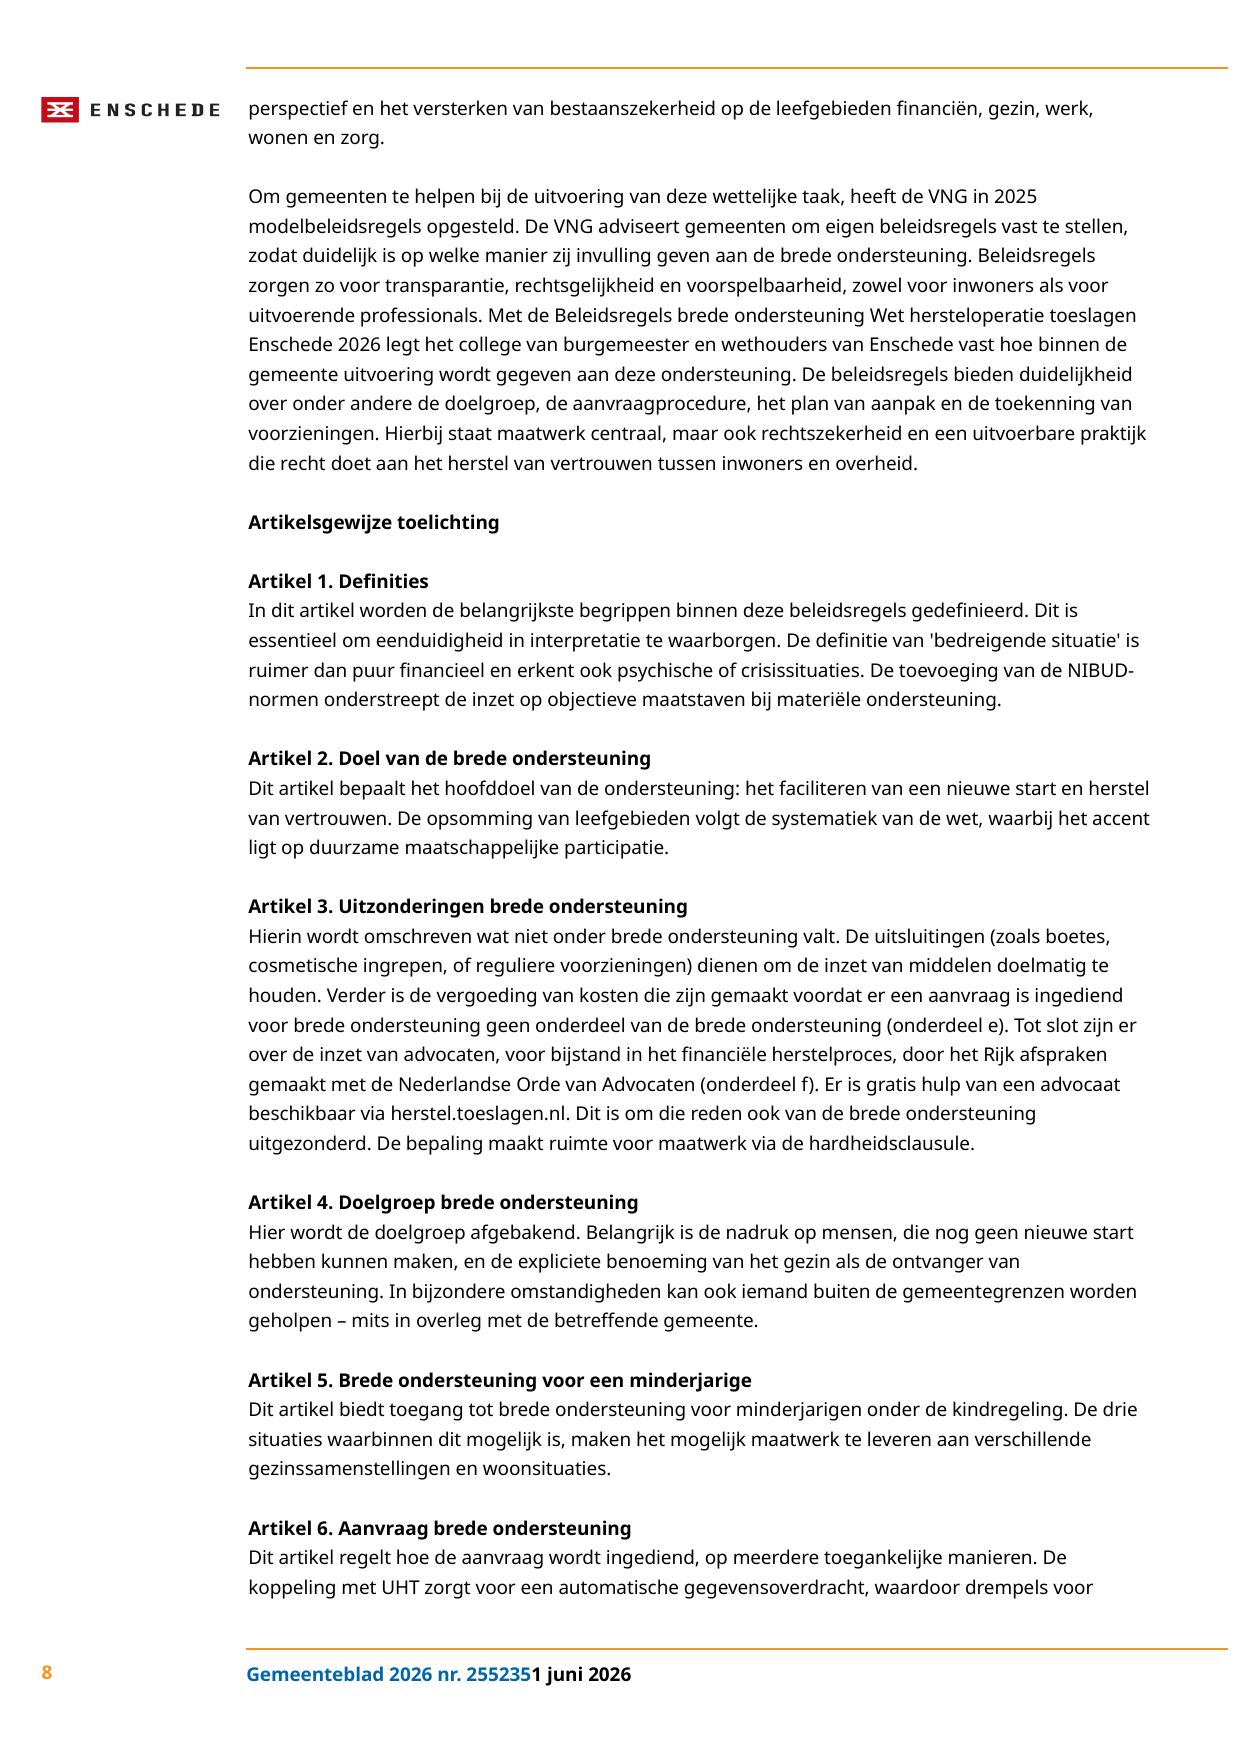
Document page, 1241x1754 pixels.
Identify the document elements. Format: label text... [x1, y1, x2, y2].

picture [41, 47, 231, 172]
text Artikel 4. Doelgroep brede ondersteuning [248, 1189, 1152, 1215]
text Dit artikel biedt toegang tot brede ondersteuning voor minderjarigen onder de kindregeling. De drie situaties waarbinnen dit mogelijk is, maken het mogelijk maatwerk te leveren aan verschillende gezinssamenstellingen en woonsituaties. [248, 1396, 1152, 1481]
text In dit artikel worden de belangrijkste begrippen binnen deze beleidsregels gedefinieerd. Dit is essentieel om eenduidigheid in interpretatie te waarborgen. De definitie van 'bedreigende situatie' is ruimer dan puur financieel en erkent ook psychische of crisissituaties. De toevoeging van de NIBUD-normen onderstreept de inzet op objectieve maatstaven bij materiële ondersteuning. [248, 598, 1152, 712]
text Hierin wordt omschreven wat niet onder brede ondersteuning valt. De uitsluitingen (zoals boetes, cosmetische ingrepen, of reguliere voorzieningen) dienen om de inzet van middelen doelmatig te houden. Verder is de vergoeding van kosten die zijn gemaakt voordat er een aanvraag is ingediend voor brede ondersteuning geen onderdeel van de brede ondersteuning (onderdeel e). Tot slot zijn er over de inzet van advocaten, voor bijstand in het financiële herstelproces, door het Rijk afspraken gemaakt met de Nederlandse Orde van Advocaten (onderdeel f). Er is gratis hulp van een advocaat beschikbaar via herstel.toeslagen.nl. Dit is om die reden ook van de brede ondersteuning uitgezonderd. De bepaling maakt ruimte voor maatwerk via de hardheidsclausule. [248, 923, 1152, 1156]
text perspectief en het versterken van bestaanszekerheid op de leefgebieden financiën, gezin, werk, wonen en zorg. [248, 95, 1152, 150]
text Artikel 3. Uitzonderingen brede ondersteuning [248, 893, 1152, 919]
text Dit artikel bepaalt het hoofddoel van de ondersteuning: het faciliteren van een nieuwe start en herstel van vertrouwen. De opsomming van leefgebieden volgt de systematiek van de wet, waarbij het accent ligt op duurzame maatschappelijke participatie. [248, 775, 1152, 860]
text Artikel 6. Aanvraag brede ondersteuning [248, 1515, 1152, 1541]
text Dit artikel regelt hoe de aanvraag wordt ingediend, op meerdere toegankelijke manieren. De koppeling met UHT zorgt voor een automatische gegevensoverdracht, waardoor drempels voor [248, 1544, 1152, 1600]
text Artikel 2. Doel van de brede ondersteuning [248, 746, 1152, 771]
text Artikel 5. Brede ondersteuning voor een minderjarige [248, 1367, 1152, 1393]
text Artikel 1. Definities [248, 568, 1152, 594]
text Artikelsgewijze toelichting [248, 509, 1152, 535]
text Hier wordt de doelgroep afgebakend. Belangrijk is de nadruk op mensen, die nog geen nieuwe start hebben kunnen maken, en de expliciete benoeming van het gezin als de ontvanger van ondersteuning. In bijzondere omstandigheden kan ook iemand buiten de gemeentegrenzen worden geholpen – mits in overleg met de betreffende gemeente. [248, 1219, 1152, 1333]
text Om gemeenten te helpen bij de uitvoering van deze wettelijke taak, heeft de VNG in 2025 modelbeleidsregels opgesteld. De VNG adviseert gemeenten om eigen beleidsregels vast te stellen, zodat duidelijk is op welke manier zij invulling geven aan de brede ondersteuning. Beleidsregels zorgen zo voor transparantie, rechtsgelijkheid en voorspelbaarheid, zowel voor inwoners als voor uitvoerende professionals. Met de Beleidsregels brede ondersteuning Wet hersteloperatie toeslagen Enschede 2026 legt het college van burgemeester en wethouders van Enschede vast hoe binnen de gemeente uitvoering wordt gegeven aan deze ondersteuning. De beleidsregels bieden duidelijkheid over onder andere de doelgroep, de aanvraagprocedure, het plan van aanpak en de toekenning van voorzieningen. Hierbij staat maatwerk centraal, maar ook rechtszekerheid en een uitvoerbare praktijk die recht doet aan het herstel van vertrouwen tussen inwoners en overheid. [248, 183, 1152, 476]
